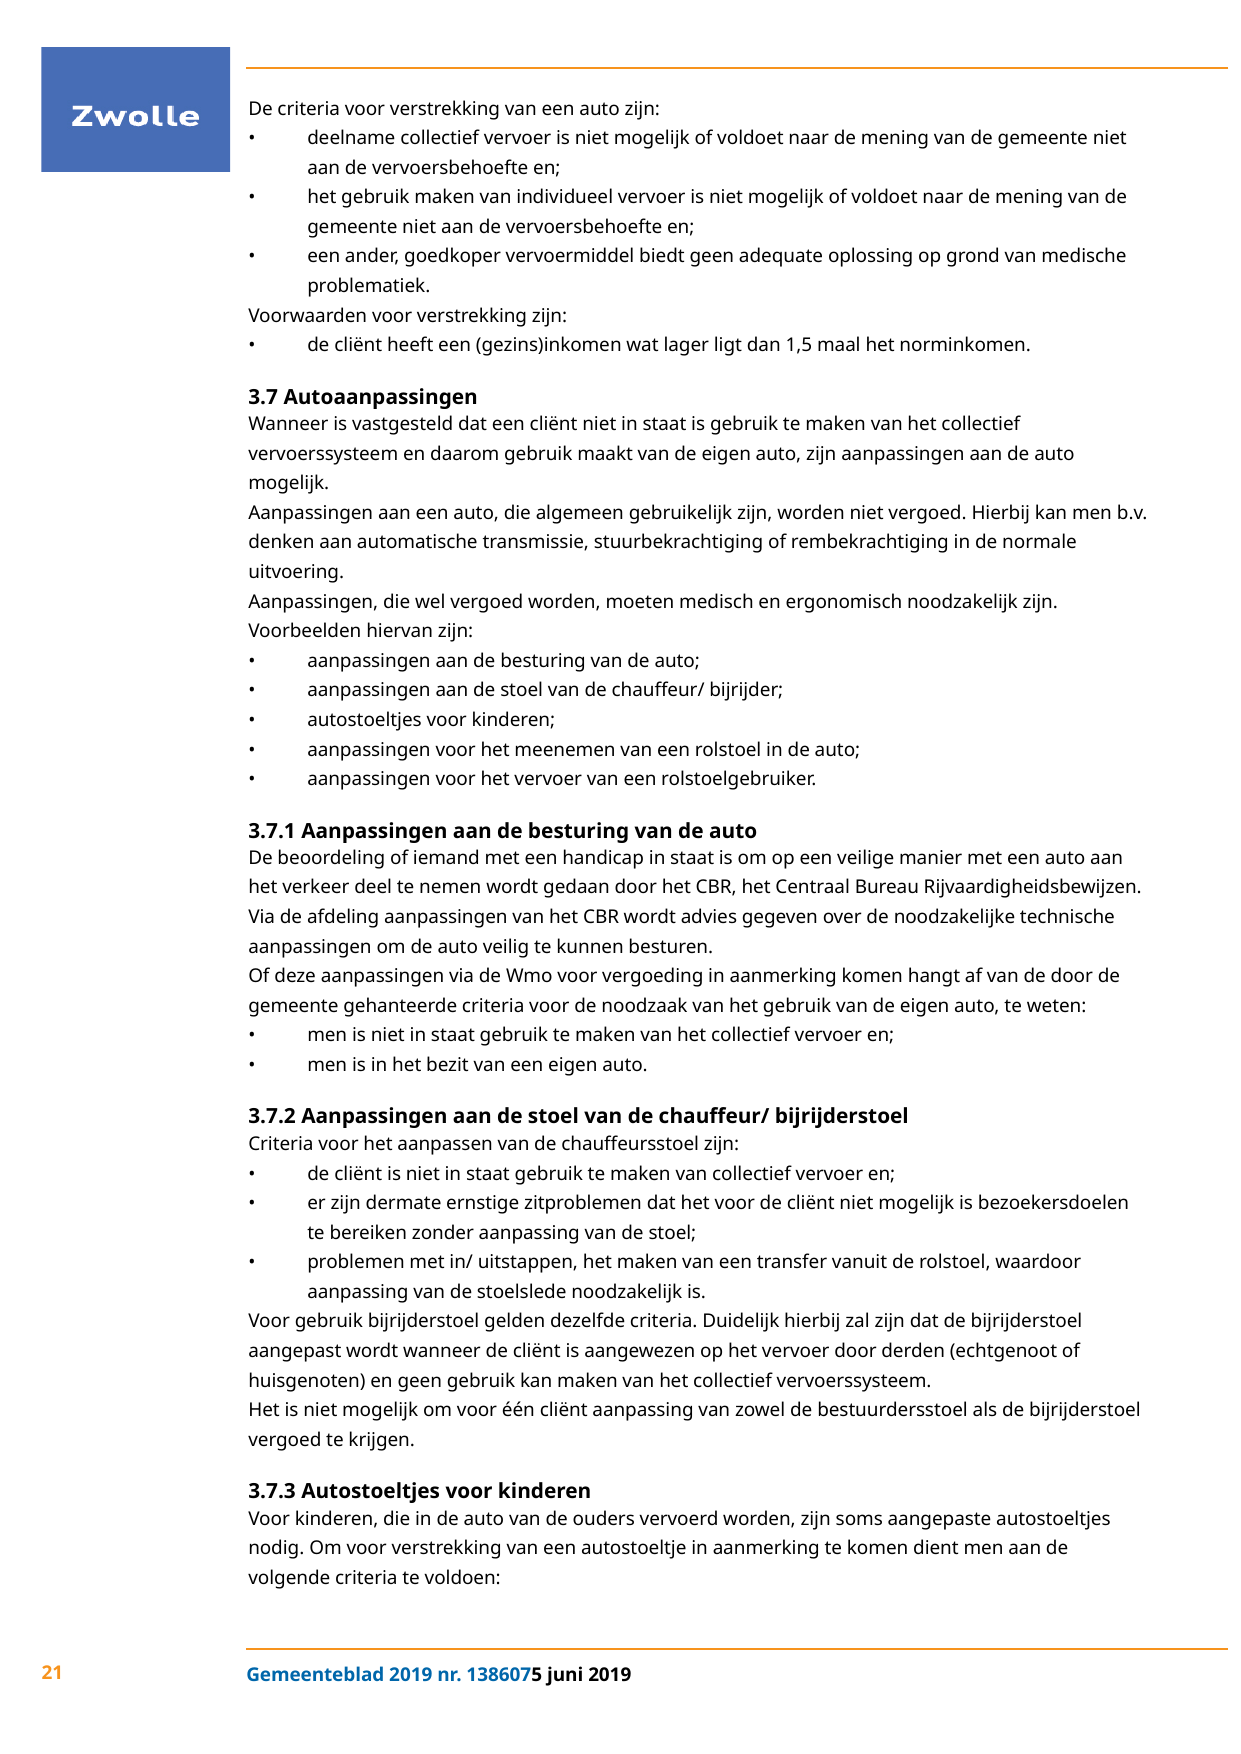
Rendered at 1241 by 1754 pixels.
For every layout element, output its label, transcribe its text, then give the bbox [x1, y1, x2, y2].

list men is niet in staat gebruik te maken van het collectief vervoer en; [248, 1022, 1152, 1047]
list aanpassingen aan de stoel van de chauffeur/ bijrijder; [248, 677, 1152, 702]
list aanpassingen aan de besturing van de auto; [248, 647, 1152, 673]
text Het is niet mogelijk om voor één cliënt aanpassing van zowel de bestuurdersstoel als de bijrijderstoel vergoed te krijgen. [248, 1396, 1152, 1452]
text De beoordeling of iemand met een handicap in staat is om op een veilige manier met een auto aan het verkeer deel te nemen wordt gedaan door het CBR, het Centraal Bureau Rijvaardigheidsbewijzen. Via de afdeling aanpassingen van het CBR wordt advies gegeven over de noodzakelijke technische aanpassingen om de auto veilig te kunnen besturen. [248, 844, 1152, 959]
text 3.7.1 Aanpassingen aan de besturing van de auto [248, 816, 1152, 844]
text Aanpassingen aan een auto, die algemeen gebruikelijk zijn, worden niet vergoed. Hierbij kan men b.v. denken aan automatische transmissie, stuurbekrachtiging of rembekrachtiging in de normale uitvoering. [248, 499, 1152, 584]
text Voorwaarden voor verstrekking zijn: [248, 302, 1152, 328]
text Wanneer is vastgesteld dat een cliënt niet in staat is gebruik te maken van het collectief vervoerssysteem en daarom gebruik maakt van de eigen auto, zijn aanpassingen aan de auto mogelijk. [248, 410, 1152, 495]
list de cliënt heeft een (gezins)inkomen wat lager ligt dan 1,5 maal het norminkomen. [248, 331, 1152, 357]
list aanpassingen voor het vervoer van een rolstoelgebruiker. [248, 765, 1152, 791]
text Voor gebruik bijrijderstoel gelden dezelfde criteria. Duidelijk hierbij zal zijn dat de bijrijderstoel aangepast wordt wanneer de cliënt is aangewezen op het vervoer door derden (echtgenoot of huisgenoten) en geen gebruik kan maken van het collectief vervoerssysteem. [248, 1308, 1152, 1392]
list er zijn dermate ernstige zitproblemen dat het voor de cliënt niet mogelijk is bezoekersdoelen te bereiken zonder aanpassing van de stoel; [248, 1189, 1152, 1244]
list de cliënt is niet in staat gebruik te maken van collectief vervoer en; [248, 1160, 1152, 1185]
list deelname collectief vervoer is niet mogelijk of voldoet naar de mening van de gemeente niet aan de vervoersbehoefte en; [248, 124, 1152, 180]
list het gebruik maken van individueel vervoer is niet mogelijk of voldoet naar de mening van de gemeente niet aan de vervoersbehoefte en; [248, 183, 1152, 239]
list autostoeltjes voor kinderen; [248, 706, 1152, 732]
text 3.7.2 Aanpassingen aan de stoel van de chauffeur/ bijrijderstoel [248, 1102, 1152, 1130]
text Of deze aanpassingen via de Wmo voor vergoeding in aanmerking komen hangt af van de door de gemeente gehanteerde criteria voor de noodzaak van het gebruik van de eigen auto, te weten: [248, 962, 1152, 1018]
picture [41, 47, 231, 172]
text 3.7.3 Autostoeltjes voor kinderen [248, 1476, 1152, 1505]
text Aanpassingen, die wel vergoed worden, moeten medisch en ergonomisch noodzakelijk zijn. [248, 588, 1152, 613]
text De criteria voor verstrekking van een auto zijn: [248, 95, 1152, 121]
text Voor kinderen, die in de auto van de ouders vervoerd worden, zijn soms aangepaste autostoeltjes nodig. Om voor verstrekking van een autostoeltje in aanmerking te komen dient men aan de volgende criteria te voldoen: [248, 1505, 1152, 1590]
text Voorbeelden hiervan zijn: [248, 617, 1152, 643]
list een ander, goedkoper vervoermiddel biedt geen adequate oplossing op grond van medische problematiek. [248, 243, 1152, 298]
text Criteria voor het aanpassen van de chauffeursstoel zijn: [248, 1130, 1152, 1156]
list men is in het bezit van een eigen auto. [248, 1051, 1152, 1077]
list problemen met in/ uitstappen, het maken van een transfer vanuit de rolstoel, waardoor aanpassing van de stoelslede noodzakelijk is. [248, 1248, 1152, 1304]
list aanpassingen voor het meenemen van een rolstoel in de auto; [248, 736, 1152, 761]
text 3.7 Autoaanpassingen [248, 382, 1152, 410]
